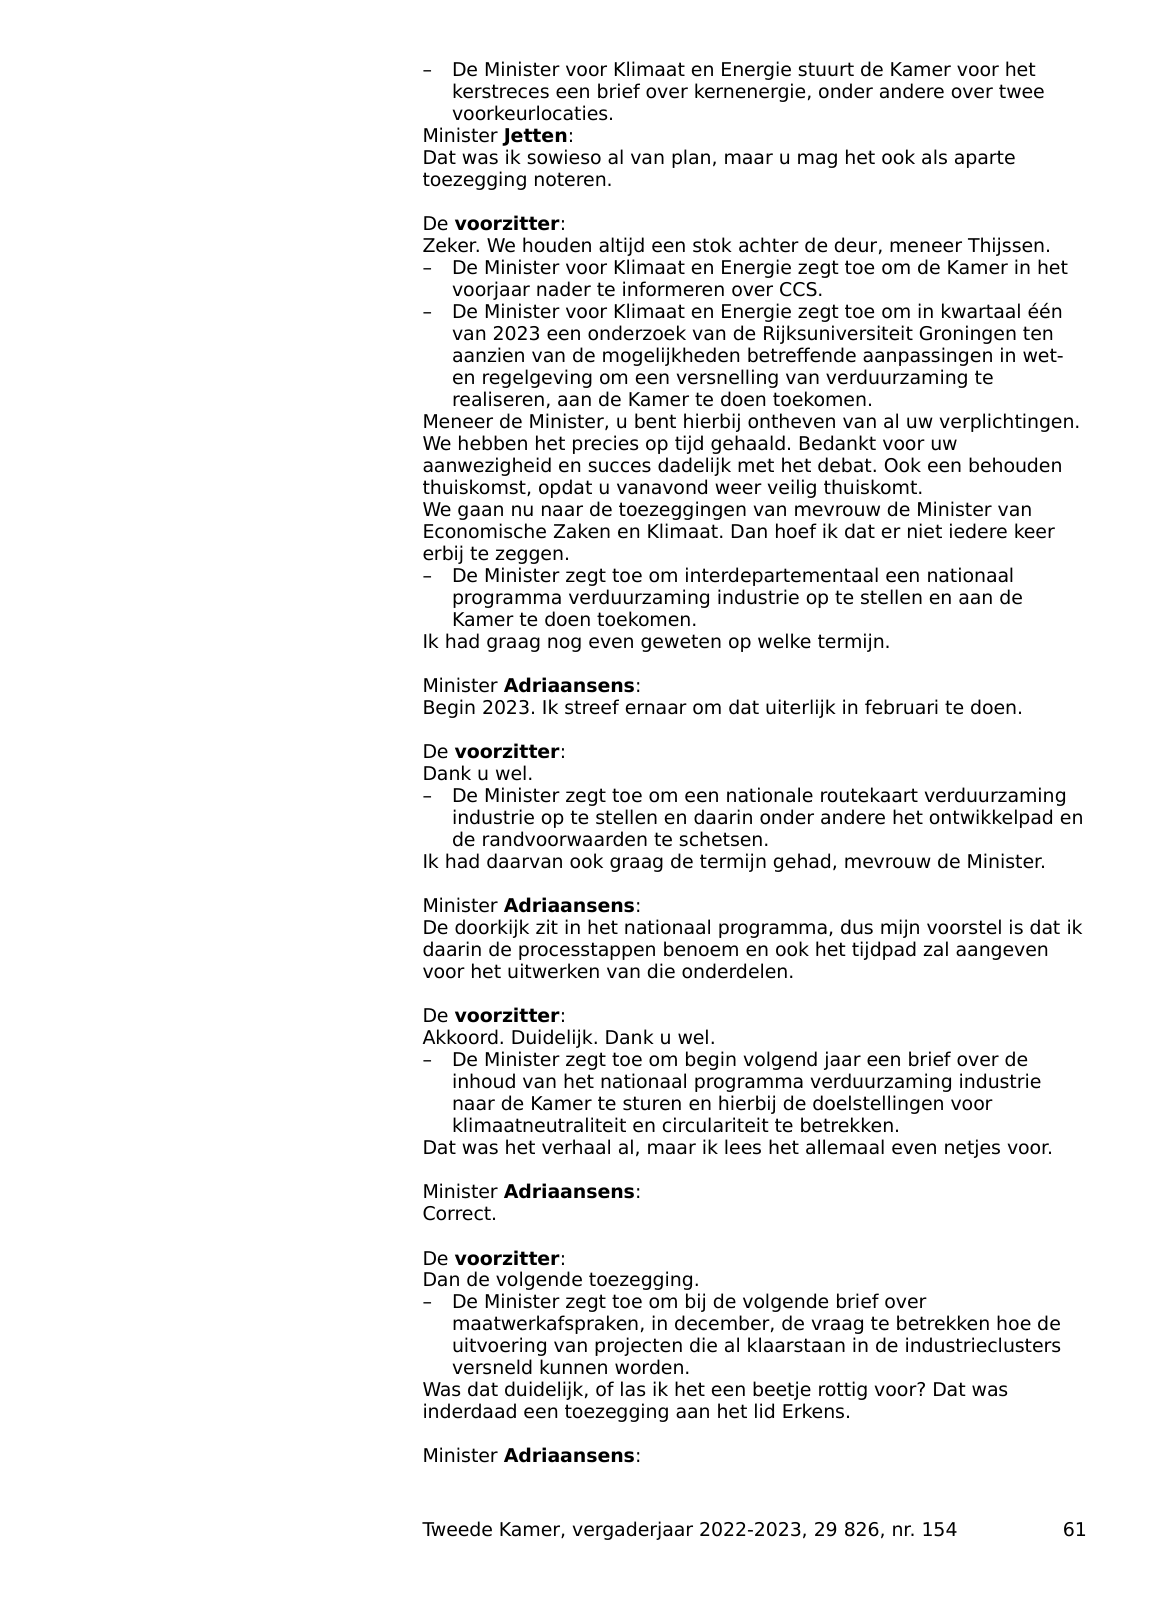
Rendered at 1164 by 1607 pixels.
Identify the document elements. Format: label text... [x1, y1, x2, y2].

text De voorzitter: [422, 213, 1087, 235]
text Was dat duidelijk, of las ik het een beetje rottig voor? Dat was inderdaad een toezegging aan het lid Erkens. [422, 1379, 1087, 1423]
text De voorzitter: [422, 1005, 1087, 1027]
text Ik had daarvan ook graag de termijn gehad, mevrouw de Minister. [422, 851, 1087, 873]
text – De Minister voor Klimaat en Energie stuurt de Kamer voor het kerstreces een brief over kernenergie, onder andere over twee voorkeurlocaties. [422, 59, 1087, 125]
text Ik had graag nog even geweten op welke termijn. [422, 631, 1087, 653]
text Meneer de Minister, u bent hierbij ontheven van al uw verplichtingen. We hebben het precies op tijd gehaald. Bedankt voor uw aanwezigheid en succes dadelijk met het debat. Ook een behouden thuiskomst, opdat u vanavond weer veilig thuiskomt. [422, 411, 1087, 499]
text We gaan nu naar de toezeggingen van mevrouw de Minister van Economische Zaken en Klimaat. Dan hoef ik dat er niet iedere keer erbij te zeggen. [422, 499, 1087, 565]
text Begin 2023. Ik streef ernaar om dat uiterlijk in februari te doen. [422, 697, 1087, 719]
text – De Minister voor Klimaat en Energie zegt toe om de Kamer in het voorjaar nader te informeren over CCS. [422, 257, 1087, 301]
text Dat was het verhaal al, maar ik lees het allemaal even netjes voor. [422, 1137, 1087, 1159]
text Minister Adriaansens: [422, 675, 1087, 697]
text Akkoord. Duidelijk. Dank u wel. [422, 1027, 1087, 1049]
text Zeker. We houden altijd een stok achter de deur, meneer Thijssen. [422, 235, 1087, 257]
text Dan de volgende toezegging. [422, 1269, 1087, 1291]
text – De Minister voor Klimaat en Energie zegt toe om in kwartaal één van 2023 een onderzoek van de Rijksuniversiteit Groningen ten aanzien van de mogelijkheden betreffende aanpassingen in wet- en regelgeving om een versnelling van verduurzaming te realiseren, aan de Kamer te doen toekomen. [422, 301, 1087, 411]
text – De Minister zegt toe om bij de volgende brief over maatwerkafspraken, in december, de vraag te betrekken hoe de uitvoering van projecten die al klaarstaan in de industrieclusters versneld kunnen worden. [422, 1291, 1087, 1379]
text Dat was ik sowieso al van plan, maar u mag het ook als aparte toezegging noteren. [422, 147, 1087, 191]
text Correct. [422, 1203, 1087, 1225]
text – De Minister zegt toe om begin volgend jaar een brief over de inhoud van het nationaal programma verduurzaming industrie naar de Kamer te sturen en hierbij de doelstellingen voor klimaatneutraliteit en circulariteit te betrekken. [422, 1049, 1087, 1137]
text Minister Jetten: [422, 125, 1087, 147]
text De voorzitter: [422, 1247, 1087, 1269]
text De voorzitter: [422, 741, 1087, 763]
text Minister Adriaansens: [422, 1181, 1087, 1203]
text Dank u wel. [422, 763, 1087, 785]
text De doorkijk zit in het nationaal programma, dus mijn voorstel is dat ik daarin de processtappen benoem en ook het tijdpad zal aangeven voor het uitwerken van die onderdelen. [422, 917, 1087, 983]
text Minister Adriaansens: [422, 1445, 1087, 1467]
text – De Minister zegt toe om interdepartementaal een nationaal programma verduurzaming industrie op te stellen en aan de Kamer te doen toekomen. [422, 565, 1087, 631]
text Minister Adriaansens: [422, 895, 1087, 917]
text – De Minister zegt toe om een nationale routekaart verduurzaming industrie op te stellen en daarin onder andere het ontwikkelpad en de randvoorwaarden te schetsen. [422, 785, 1087, 851]
